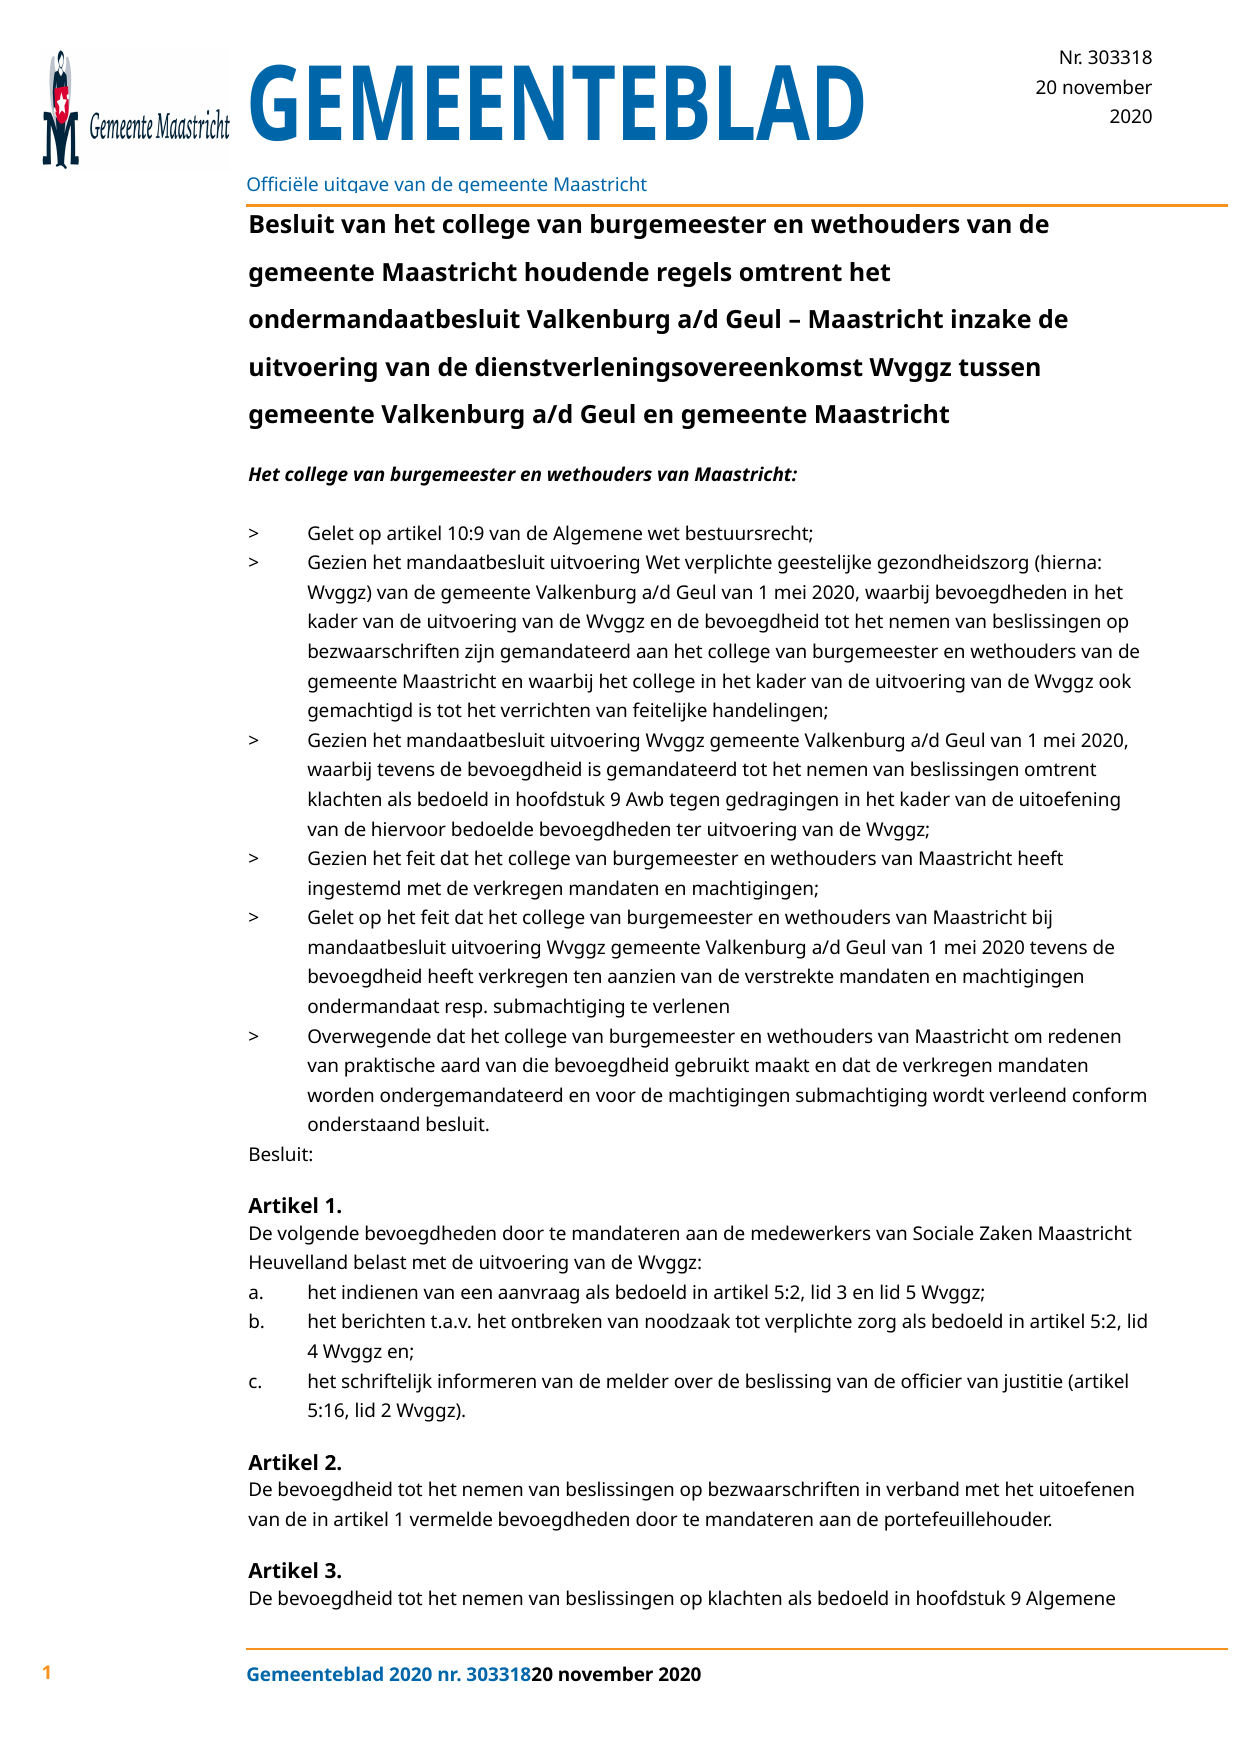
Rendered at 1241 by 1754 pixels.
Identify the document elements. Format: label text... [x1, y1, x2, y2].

text De bevoegdheid tot het nemen van beslissingen op bezwaarschriften in verband met het uitoefenen van de in artikel 1 vermelde bevoegdheden door te mandateren aan de portefeuillehouder. [248, 1476, 1152, 1532]
text Artikel 3. [248, 1556, 1152, 1585]
list Gelet op artikel 10:9 van de Algemene wet bestuursrecht; [248, 520, 1152, 546]
text De volgende bevoegdheden door te mandateren aan de medewerkers van Sociale Zaken Maastricht Heuvelland belast met de uitvoering van de Wvggz: [248, 1220, 1152, 1275]
list Gelet op het feit dat het college van burgemeester en wethouders van Maastricht bij mandaatbesluit uitvoering Wvggz gemeente Valkenburg a/d Geul van 1 mei 2020 tevens de bevoegdheid heeft verkregen ten aanzien van de verstrekte mandaten en machtigingen ondermandaat resp. submachtiging te verlenen [248, 904, 1152, 1019]
list het indienen van een aanvraag als bedoeld in artikel 5:2, lid 3 en lid 5 Wvggz; [248, 1279, 1152, 1305]
list Gezien het feit dat het college van burgemeester en wethouders van Maastricht heeft ingestemd met de verkregen mandaten en machtigingen; [248, 845, 1152, 901]
text Besluit: [248, 1141, 1152, 1167]
list Gezien het mandaatbesluit uitvoering Wvggz gemeente Valkenburg a/d Geul van 1 mei 2020, waarbij tevens de bevoegdheid is gemandateerd tot het nemen van beslissingen omtrent klachten als bedoeld in hoofdstuk 9 Awb tegen gedragingen in het kader van de uitoefening van de hiervoor bedoelde bevoegdheden ter uitvoering van de Wvggz; [248, 727, 1152, 841]
list Overwegende dat het college van burgemeester en wethouders van Maastricht om redenen van praktische aard van die bevoegdheid gebruikt maakt en dat de verkregen mandaten worden ondergemandateerd en voor de machtigingen submachtiging wordt verleend conform onderstaand besluit. [248, 1023, 1152, 1137]
text Artikel 1. [248, 1192, 1152, 1220]
text Besluit van het college van burgemeester en wethouders van de gemeente Maastricht houdende regels omtrent het ondermandaatbesluit Valkenburg a/d Geul – Maastricht inzake de uitvoering van de dienstverleningsovereenkomst Wvggz tussen gemeente Valkenburg a/d Geul en gemeente Maastricht [248, 207, 1152, 431]
picture [41, 47, 231, 172]
list het berichten t.a.v. het ontbreken van noodzaak tot verplichte zorg als bedoeld in artikel 5:2, lid 4 Wvggz en; [248, 1309, 1152, 1364]
list het schriftelijk informeren van de melder over de beslissing van de officier van justitie (artikel 5:16, lid 2 Wvggz). [248, 1368, 1152, 1423]
text Artikel 2. [248, 1448, 1152, 1476]
list Gezien het mandaatbesluit uitvoering Wet verplichte geestelijke gezondheidszorg (hierna: Wvggz) van de gemeente Valkenburg a/d Geul van 1 mei 2020, waarbij bevoegdheden in het kader van de uitvoering van de Wvggz en de bevoegdheid tot het nemen van beslissingen op bezwaarschriften zijn gemandateerd aan het college van burgemeester en wethouders van de gemeente Maastricht en waarbij het college in het kader van de uitvoering van de Wvggz ook gemachtigd is tot het verrichten van feitelijke handelingen; [248, 549, 1152, 723]
text Het college van burgemeester en wethouders van Maastricht: [248, 461, 1152, 486]
text De bevoegdheid tot het nemen van beslissingen op klachten als bedoeld in hoofdstuk 9 Algemene [248, 1585, 1152, 1611]
